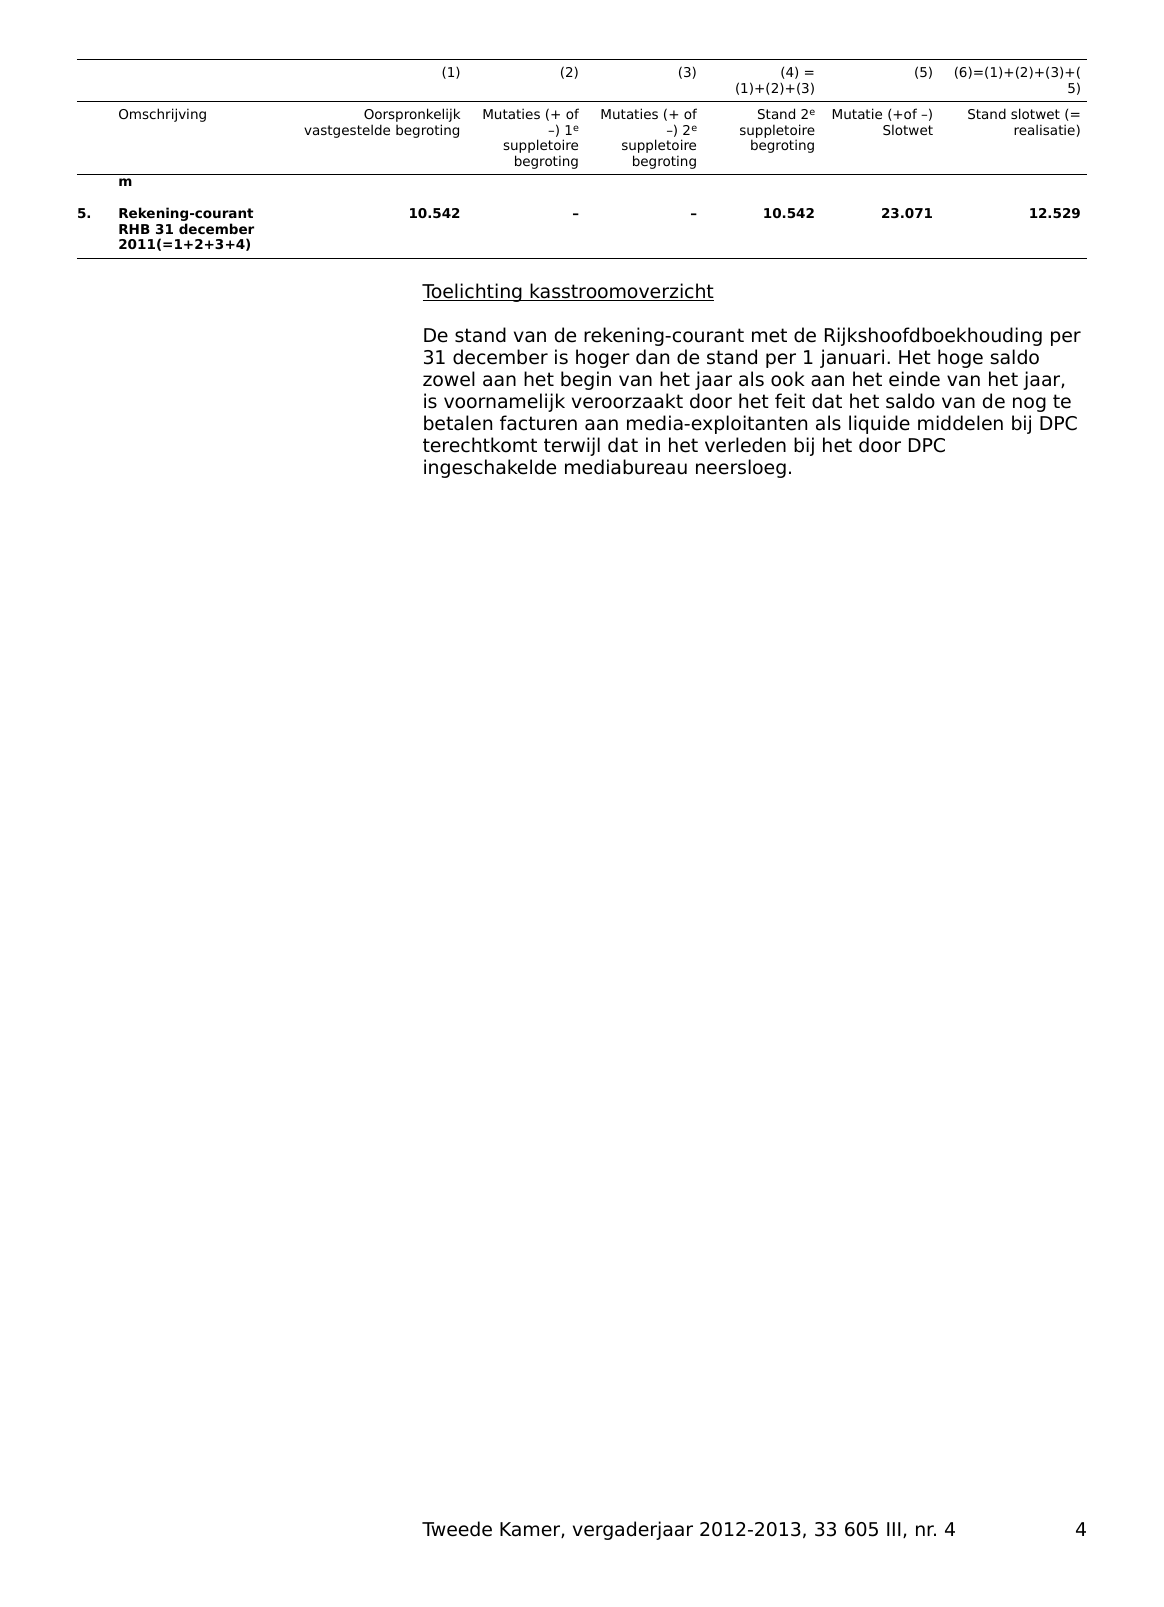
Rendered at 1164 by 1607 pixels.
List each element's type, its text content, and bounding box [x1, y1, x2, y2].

table_cell Rekening-courant RHB 31 december 2011(=1+2+3+4) [112, 206, 289, 258]
table_cell [466, 190, 584, 206]
table_cell [821, 175, 939, 190]
table_cell – [585, 206, 703, 258]
table_cell [289, 175, 466, 190]
table_cell [466, 175, 584, 190]
table_cell [585, 175, 703, 190]
table_cell Omschrijving [112, 102, 289, 174]
table_cell Stand slotwet (= realisatie) [939, 102, 1087, 174]
table_cell [289, 190, 466, 206]
table_header (2) [466, 60, 584, 101]
table_cell m [112, 175, 289, 190]
table_header (5) [821, 60, 939, 101]
table_cell [821, 190, 939, 206]
table_cell [585, 190, 703, 206]
table_cell Oorspronkelijk vastgestelde begroting [289, 102, 466, 174]
table_cell 23.071 [821, 206, 939, 258]
table_header [77, 60, 112, 101]
table_cell [77, 175, 112, 190]
subtitle Toelichting kasstroomoverzicht [422, 281, 1087, 303]
table_cell 12.529 [939, 206, 1087, 258]
table_cell 10.542 [703, 206, 821, 258]
table_header (6)=(1)+(2)+(3)+(5) [939, 60, 1087, 101]
table_cell 10.542 [289, 206, 466, 258]
table_cell Mutatie (+of –) Slotwet [821, 102, 939, 174]
table_cell [77, 102, 112, 174]
table_cell Mutaties (+ of –) 2e suppletoire begroting [585, 102, 703, 174]
table_cell [939, 175, 1087, 190]
table_cell Stand 2e suppletoire begroting [703, 102, 821, 174]
text De stand van de rekening-courant met de Rijkshoofdboekhouding per 31 december is hoger dan de stand per 1 januari. Het hoge saldo zowel aan het begin van het jaar als ook aan het einde van het jaar, is voornamelijk veroorzaakt door het feit dat het saldo van de nog te betalen facturen aan media-exploitanten als liquide middelen bij DPC terechtkomt terwijl dat in het verleden bij het door DPC ingeschakelde mediabureau neersloeg. [422, 325, 1087, 479]
table_cell – [466, 206, 584, 258]
table_cell [939, 190, 1087, 206]
table_cell Mutaties (+ of –) 1e suppletoire begroting [466, 102, 584, 174]
table_header (1) [289, 60, 466, 101]
table_cell 5. [77, 206, 112, 258]
table_header [112, 60, 289, 101]
table_cell [703, 190, 821, 206]
table_header (3) [585, 60, 703, 101]
table_cell [703, 175, 821, 190]
table_cell [77, 190, 112, 206]
table_cell [112, 190, 289, 206]
table_header (4) = (1)+(2)+(3) [703, 60, 821, 101]
